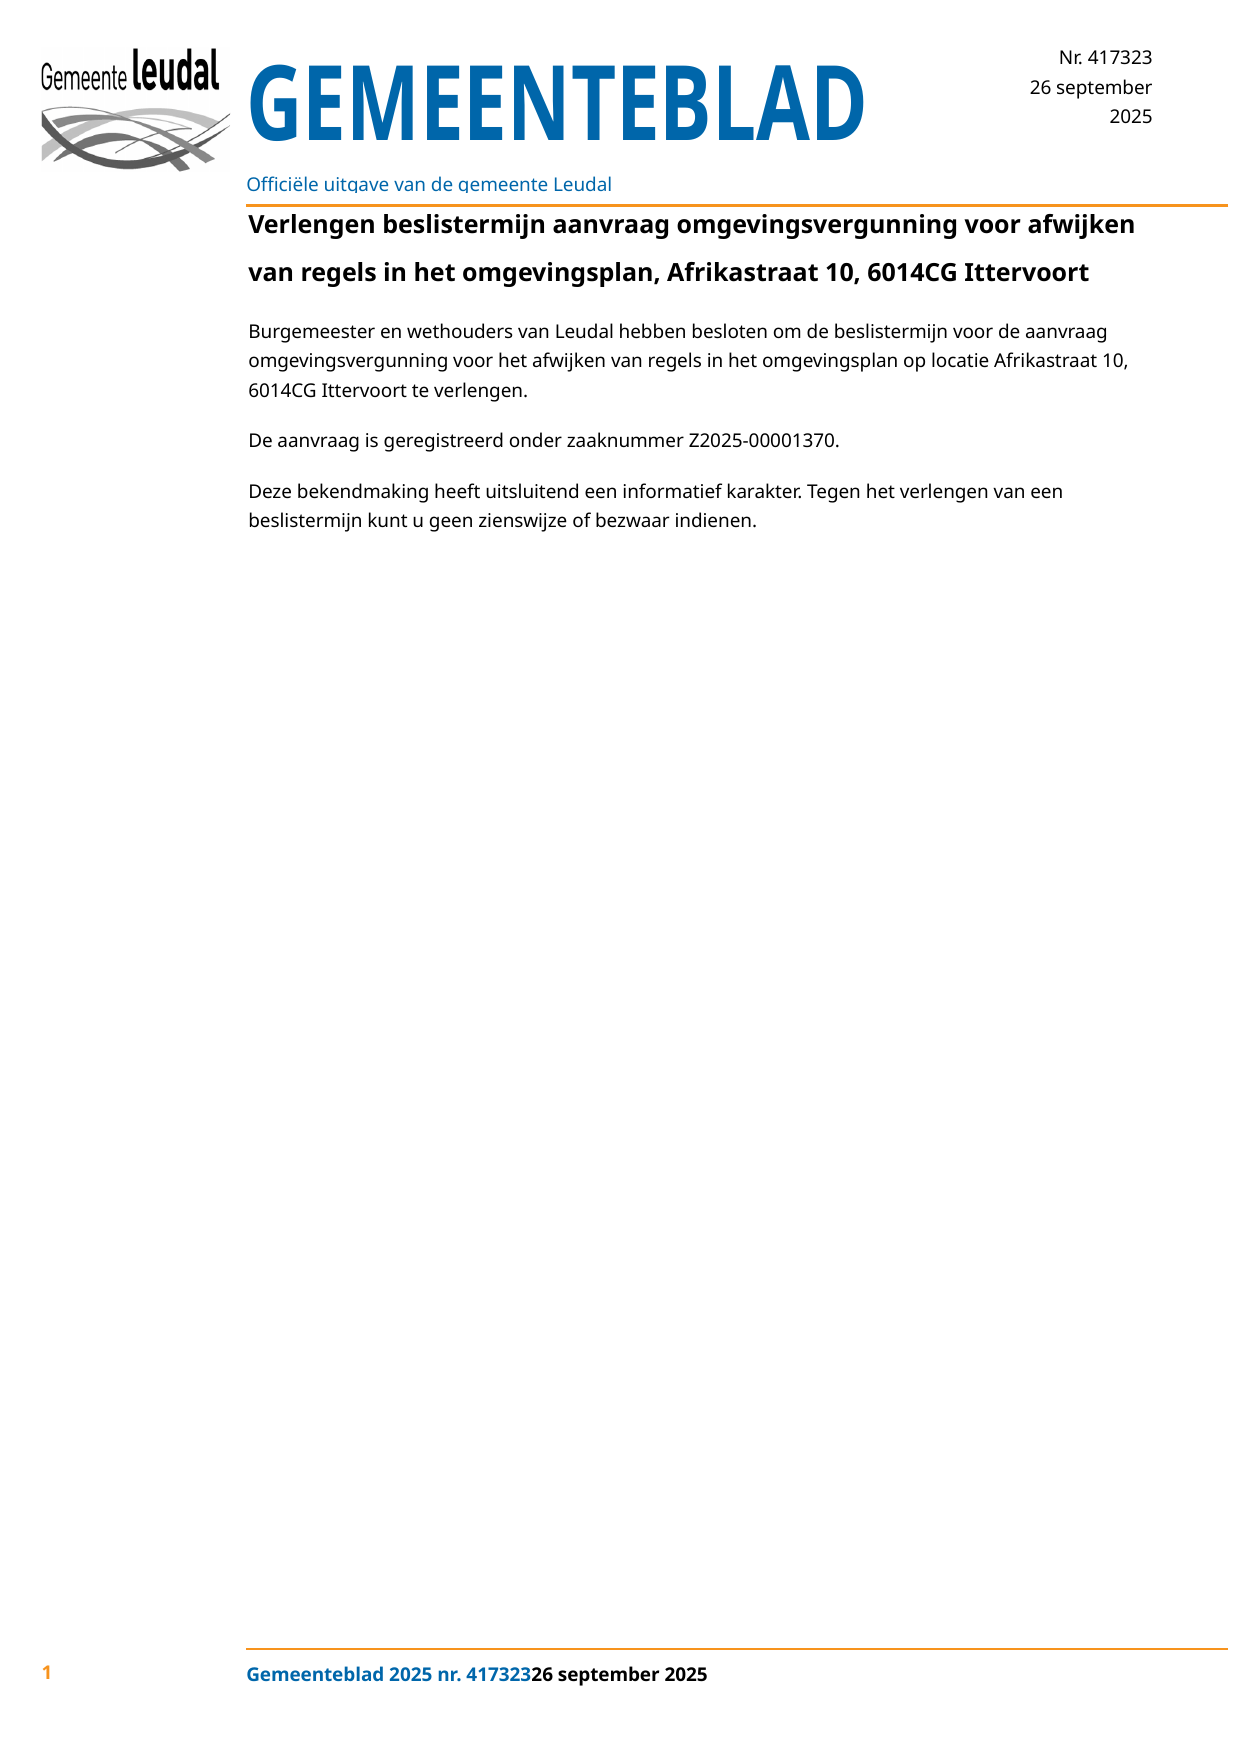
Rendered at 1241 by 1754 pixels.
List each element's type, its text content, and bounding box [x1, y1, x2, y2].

picture [41, 47, 231, 172]
text Burgemeester en wethouders van Leudal hebben besloten om de beslistermijn voor de aanvraag omgevingsvergunning voor het afwijken van regels in het omgevingsplan op locatie Afrikastraat 10, 6014CG Ittervoort te verlengen. [248, 318, 1152, 403]
text De aanvraag is geregistreerd onder zaaknummer Z2025-00001370. [248, 427, 1152, 453]
text Verlengen beslistermijn aanvraag omgevingsvergunning voor afwijken van regels in het omgevingsplan, Afrikastraat 10, 6014CG Ittervoort [248, 207, 1152, 288]
text Deze bekendmaking heeft uitsluitend een informatief karakter. Tegen het verlengen van een beslistermijn kunt u geen zienswijze of bezwaar indienen. [248, 478, 1152, 533]
